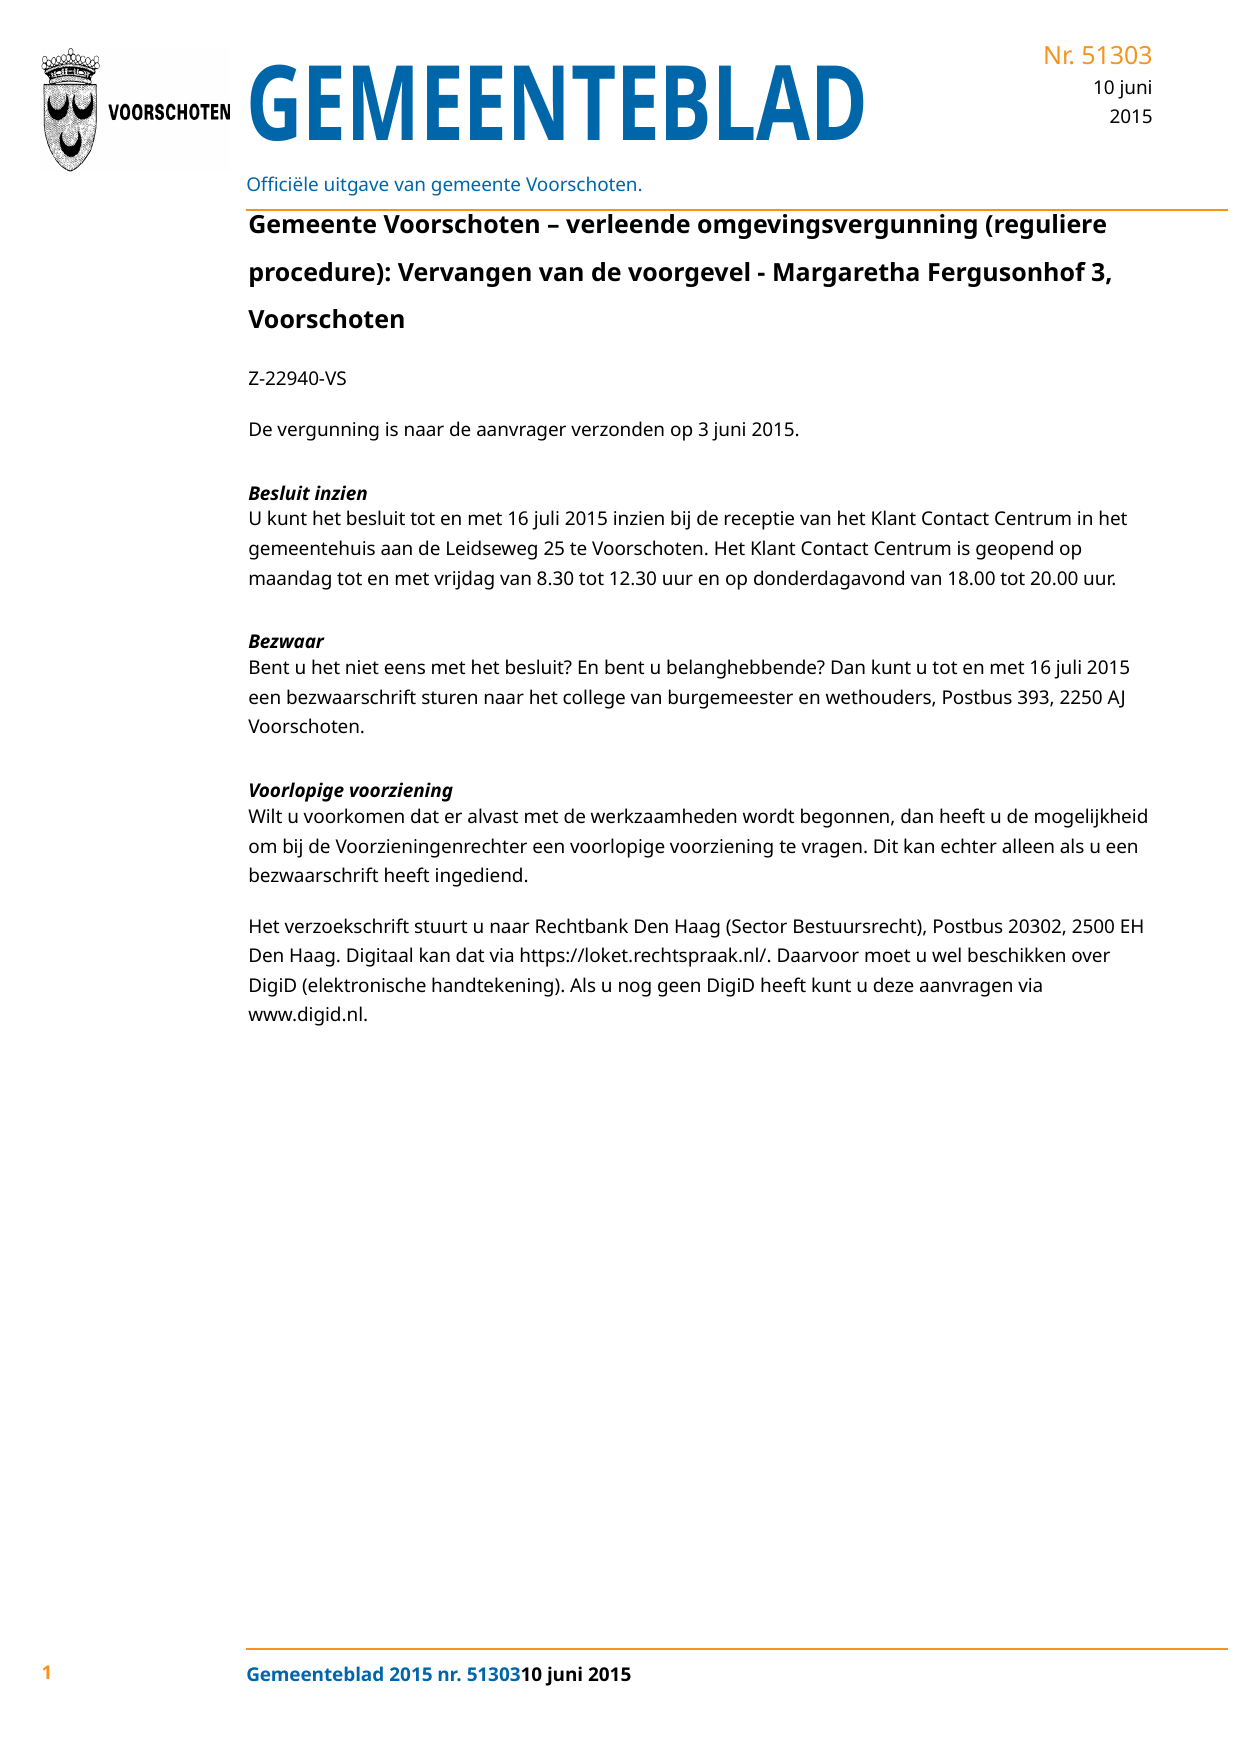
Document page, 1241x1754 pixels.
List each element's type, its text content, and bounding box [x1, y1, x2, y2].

text U kunt het besluit tot en met 16 juli 2015 inzien bij de receptie van het Klant Contact Centrum in het gemeentehuis aan de Leidseweg 25 te Voorschoten. Het Klant Contact Centrum is geopend op maandag tot en met vrijdag van 8.30 tot 12.30 uur en op donderdagavond van 18.00 tot 20.00 uur. [248, 506, 1152, 591]
text Besluit inzien [248, 480, 1152, 506]
text Z-22940-VS [248, 366, 1152, 391]
text Voorlopige voorziening [248, 778, 1152, 803]
text Bent u het niet eens met het besluit? En bent u belanghebbende? Dan kunt u tot en met 16 juli 2015 een bezwaarschrift sturen naar het college van burgemeester en wethouders, Postbus 393, 2250 AJ Voorschoten. [248, 654, 1152, 739]
text De vergunning is naar de aanvrager verzonden op 3 juni 2015. [248, 416, 1152, 442]
text Het verzoekschrift stuurt u naar Rechtbank Den Haag (Sector Bestuursrecht), Postbus 20302, 2500 EH Den Haag. Digitaal kan dat via https://loket.rechtspraak.nl/. Daarvoor moet u wel beschikken over DigiD (elektronische handtekening). Als u nog geen DigiD heeft kunt u deze aanvragen via www.digid.nl. [248, 913, 1152, 1027]
picture [41, 47, 231, 172]
text Wilt u voorkomen dat er alvast met de werkzaamheden wordt begonnen, dan heeft u de mogelijkheid om bij de Voorzieningenrechter een voorlopige voorziening te vragen. Dit kan echter alleen als u een bezwaarschrift heeft ingediend. [248, 803, 1152, 888]
text Bezwaar [248, 629, 1152, 654]
text Gemeente Voorschoten – verleende omgevingsvergunning (reguliere procedure): Vervangen van de voorgevel - Margaretha Fergusonhof 3, Voorschoten [248, 211, 1152, 336]
